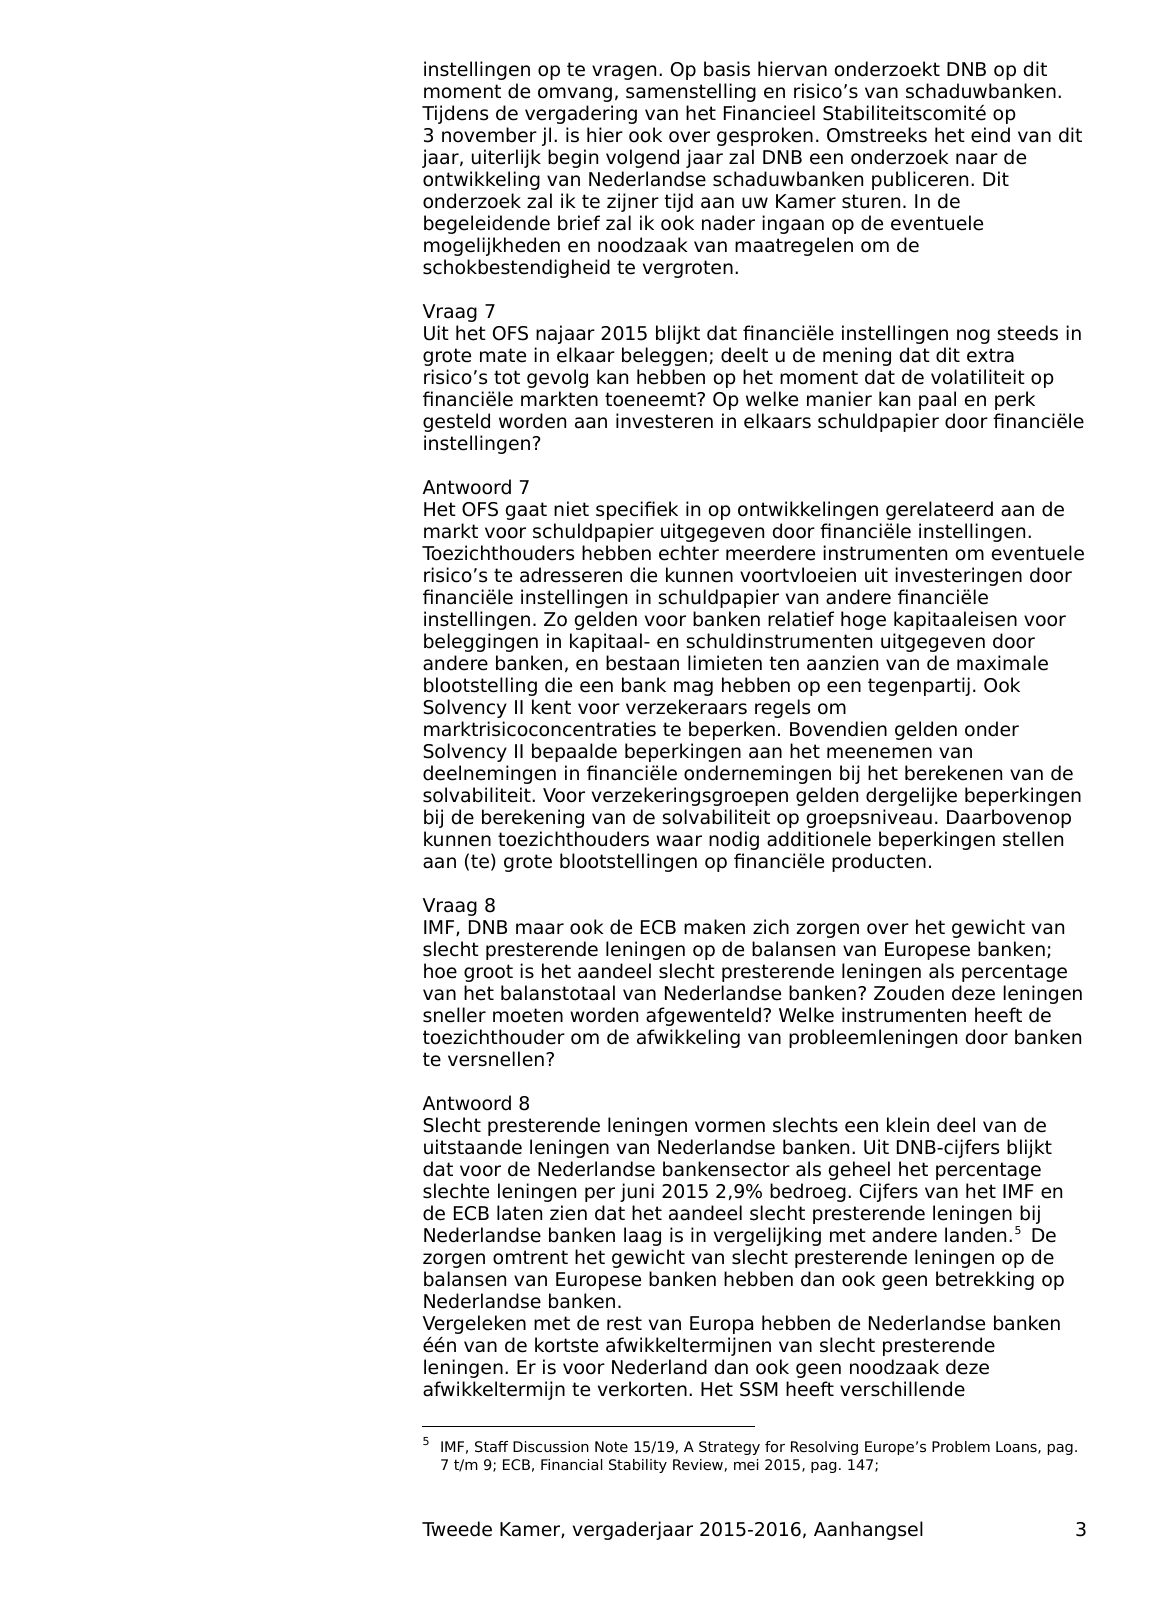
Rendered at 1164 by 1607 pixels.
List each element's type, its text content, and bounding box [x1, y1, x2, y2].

text Slecht presterende leningen vormen slechts een klein deel van de uitstaande leningen van Nederlandse banken. Uit DNB-cijfers blijkt dat voor de Nederlandse bankensector als geheel het percentage slechte leningen per juni 2015 2,9% bedroeg. Cijfers van het IMF en de ECB laten zien dat het aandeel slecht presterende leningen bij Nederlandse banken laag is in vergelijking met andere landen. De zorgen omtrent het gewicht van slecht presterende leningen op de balansen van Europese banken hebben dan ook geen betrekking op Nederlandse banken. [422, 1115, 1087, 1313]
text IMF, DNB maar ook de ECB maken zich zorgen over het gewicht van slecht presterende leningen op de balansen van Europese banken; hoe groot is het aandeel slecht presterende leningen als percentage van het balanstotaal van Nederlandse banken? Zouden deze leningen sneller moeten worden afgewenteld? Welke instrumenten heeft de toezichthouder om de afwikkeling van probleemleningen door banken te versnellen? [422, 917, 1087, 1071]
text Het OFS gaat niet specifiek in op ontwikkelingen gerelateerd aan de markt voor schuldpapier uitgegeven door financiële instellingen. Toezichthouders hebben echter meerdere instrumenten om eventuele risico’s te adresseren die kunnen voortvloeien uit investeringen door financiële instellingen in schuldpapier van andere financiële instellingen. Zo gelden voor banken relatief hoge kapitaaleisen voor beleggingen in kapitaal- en schuldinstrumenten uitgegeven door andere banken, en bestaan limieten ten aanzien van de maximale blootstelling die een bank mag hebben op een tegenpartij. Ook Solvency II kent voor verzekeraars regels om marktrisicoconcentraties te beperken. Bovendien gelden onder Solvency II bepaalde beperkingen aan het meenemen van deelnemingen in financiële ondernemingen bij het berekenen van de solvabiliteit. Voor verzekeringsgroepen gelden dergelijke beperkingen bij de berekening van de solvabiliteit op groepsniveau. Daarbovenop kunnen toezichthouders waar nodig additionele beperkingen stellen aan (te) grote blootstellingen op financiële producten. [422, 499, 1087, 873]
text Antwoord 8 [422, 1093, 1087, 1115]
text instellingen op te vragen. Op basis hiervan onderzoekt DNB op dit moment de omvang, samenstelling en risico’s van schaduwbanken. Tijdens de vergadering van het Financieel Stabiliteitscomité op 3 november jl. is hier ook over gesproken. Omstreeks het eind van dit jaar, uiterlijk begin volgend jaar zal DNB een onderzoek naar de ontwikkeling van Nederlandse schaduwbanken publiceren. Dit onderzoek zal ik te zijner tijd aan uw Kamer sturen. In de begeleidende brief zal ik ook nader ingaan op de eventuele mogelijkheden en noodzaak van maatregelen om de schokbestendigheid te vergroten. [422, 59, 1087, 279]
text Antwoord 7 [422, 477, 1087, 499]
text IMF, Staff Discussion Note 15/19, A Strategy for Resolving Europe’s Problem Loans, pag. 7 t/m 9; ECB, Financial Stability Review, mei 2015, pag. 147; [422, 1435, 1087, 1474]
text Vraag 8 [422, 895, 1087, 917]
text Uit het OFS najaar 2015 blijkt dat financiële instellingen nog steeds in grote mate in elkaar beleggen; deelt u de mening dat dit extra risico’s tot gevolg kan hebben op het moment dat de volatiliteit op financiële markten toeneemt? Op welke manier kan paal en perk gesteld worden aan investeren in elkaars schuldpapier door financiële instellingen? [422, 323, 1087, 455]
text Vergeleken met de rest van Europa hebben de Nederlandse banken één van de kortste afwikkeltermijnen van slecht presterende leningen. Er is voor Nederland dan ook geen noodzaak deze afwikkeltermijn te verkorten. Het SSM heeft verschillende [422, 1313, 1087, 1401]
text Vraag 7 [422, 301, 1087, 323]
